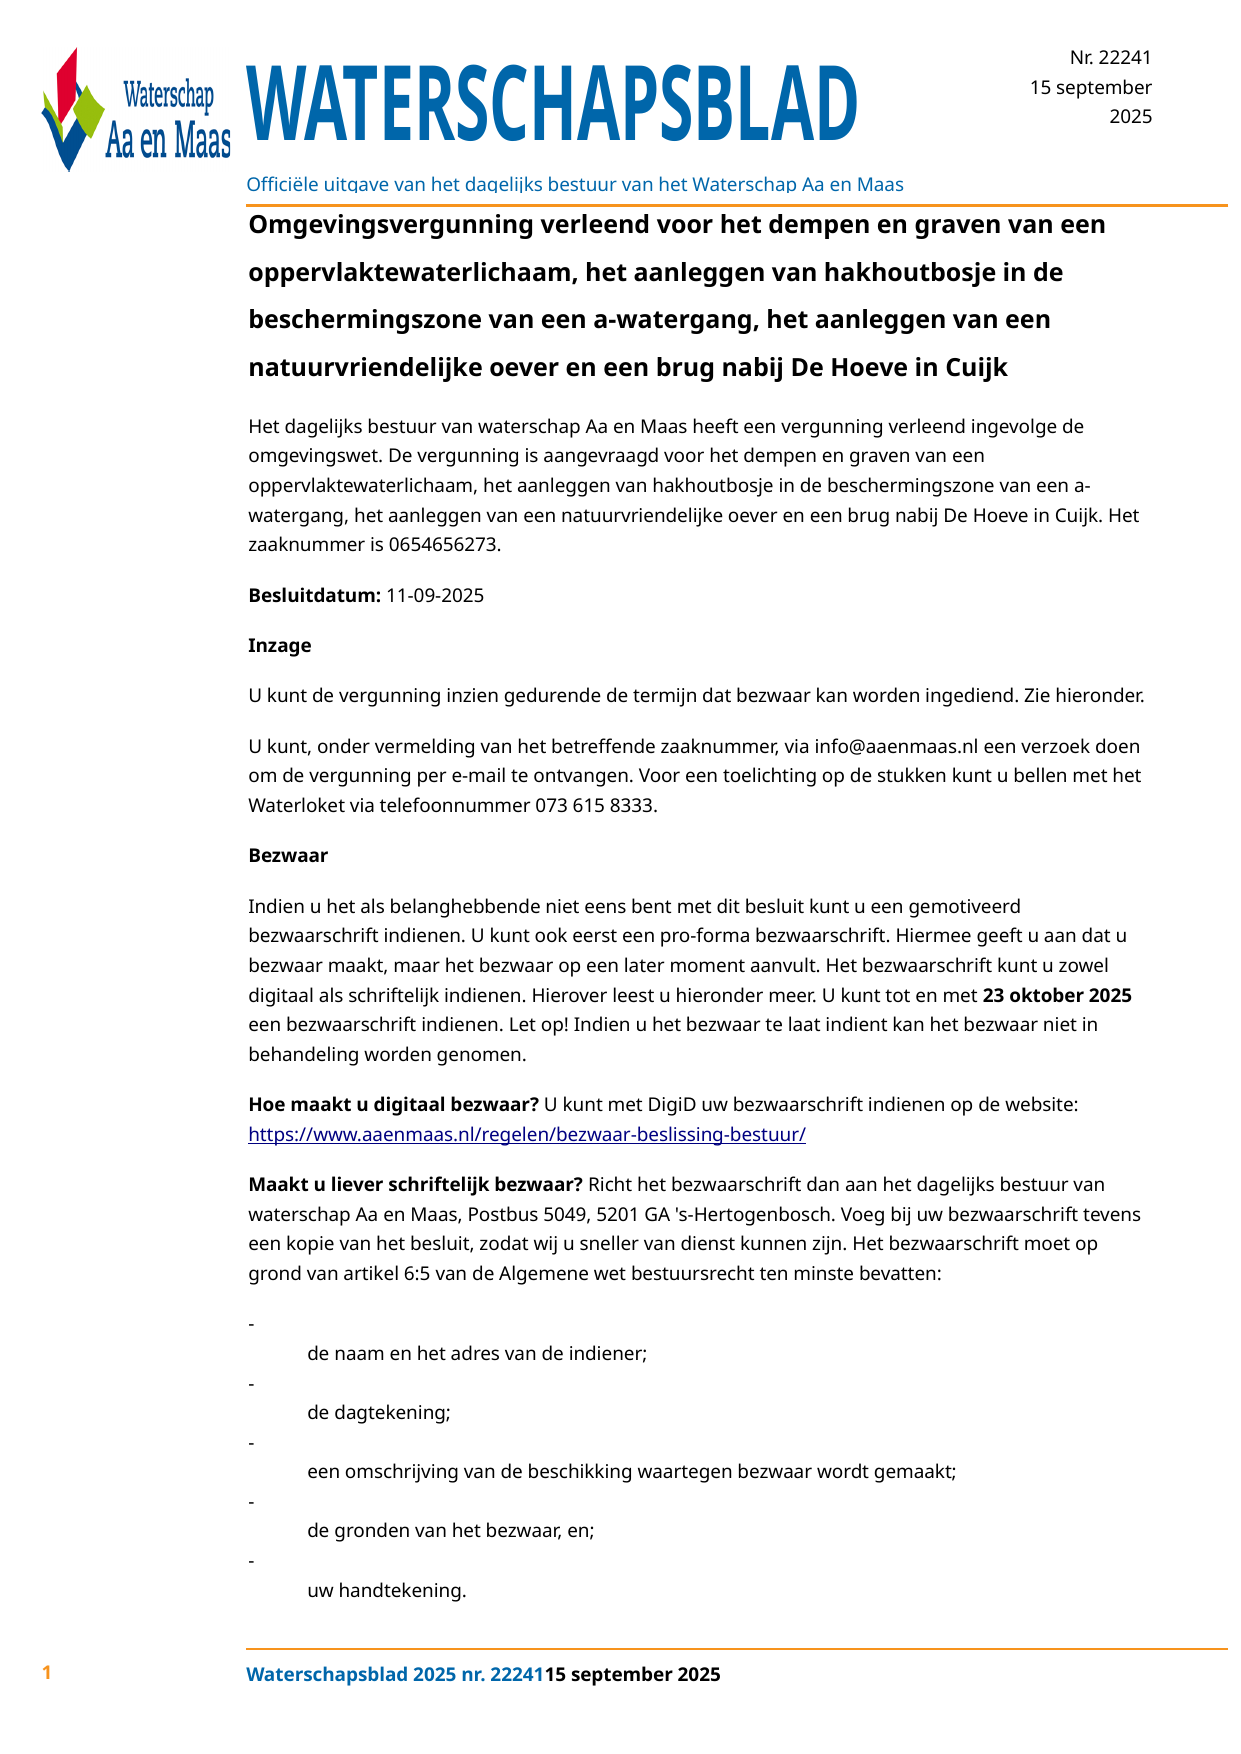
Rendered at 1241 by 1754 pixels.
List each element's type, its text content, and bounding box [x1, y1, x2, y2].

text Hoe maakt u digitaal bezwaar? U kunt met DigiD uw bezwaarschrift indienen op de website: https://www.aaenmaas.nl/regelen/bezwaar-beslissing-bestuur/ [248, 1091, 1152, 1147]
text U kunt, onder vermelding van het betreffende zaaknummer, via info@aaenmaas.nl een verzoek doen om de vergunning per e-mail te ontvangen. Voor een toelichting op de stukken kunt u bellen met het Waterloket via telefoonnummer 073 615 8333. [248, 733, 1152, 818]
list de gronden van het bezwaar, en; [248, 1518, 1152, 1543]
list de dagtekening; [248, 1399, 1152, 1425]
list de naam en het adres van de indiener; [248, 1340, 1152, 1366]
text Omgevingsvergunning verleend voor het dempen en graven van een oppervlaktewaterlichaam, het aanleggen van hakhoutbosje in de beschermingszone van een a-watergang, het aanleggen van een natuurvriendelijke oever en een brug nabij De Hoeve in Cuijk [248, 207, 1152, 384]
text U kunt de vergunning inzien gedurende de termijn dat bezwaar kan worden ingediend. Zie hieronder. [248, 683, 1152, 708]
list een omschrijving van de beschikking waartegen bezwaar wordt gemaakt; [248, 1458, 1152, 1484]
list uw handtekening. [248, 1577, 1152, 1603]
picture [41, 47, 231, 172]
text Maakt u liever schriftelijk bezwaar? Richt het bezwaarschrift dan aan het dagelijks bestuur van waterschap Aa en Maas, Postbus 5049, 5201 GA 's-Hertogenbosch. Voeg bij uw bezwaarschrift tevens een kopie van het besluit, zodat wij u sneller van dienst kunnen zijn. Het bezwaarschrift moet op grond van artikel 6:5 van de Algemene wet bestuursrecht ten minste bevatten: [248, 1171, 1152, 1286]
text Inzage [248, 632, 1152, 658]
text Besluitdatum: 11-09-2025 [248, 582, 1152, 608]
text Bezwaar [248, 843, 1152, 868]
text Het dagelijks bestuur van waterschap Aa en Maas heeft een vergunning verleend ingevolge de omgevingswet. De vergunning is aangevraagd voor het dempen en graven van een oppervlaktewaterlichaam, het aanleggen van hakhoutbosje in de beschermingszone van een a-watergang, het aanleggen van een natuurvriendelijke oever en een brug nabij De Hoeve in Cuijk. Het zaaknummer is 0654656273. [248, 413, 1152, 557]
text Indien u het als belanghebbende niet eens bent met dit besluit kunt u een gemotiveerd bezwaarschrift indienen. U kunt ook eerst een pro-forma bezwaarschrift. Hiermee geeft u aan dat u bezwaar maakt, maar het bezwaar op een later moment aanvult. Het bezwaarschrift kunt u zowel digitaal als schriftelijk indienen. Hierover leest u hieronder meer. U kunt tot en met 23 oktober 2025 een bezwaarschrift indienen. Let op! Indien u het bezwaar te laat indient kan het bezwaar niet in behandeling worden genomen. [248, 893, 1152, 1067]
